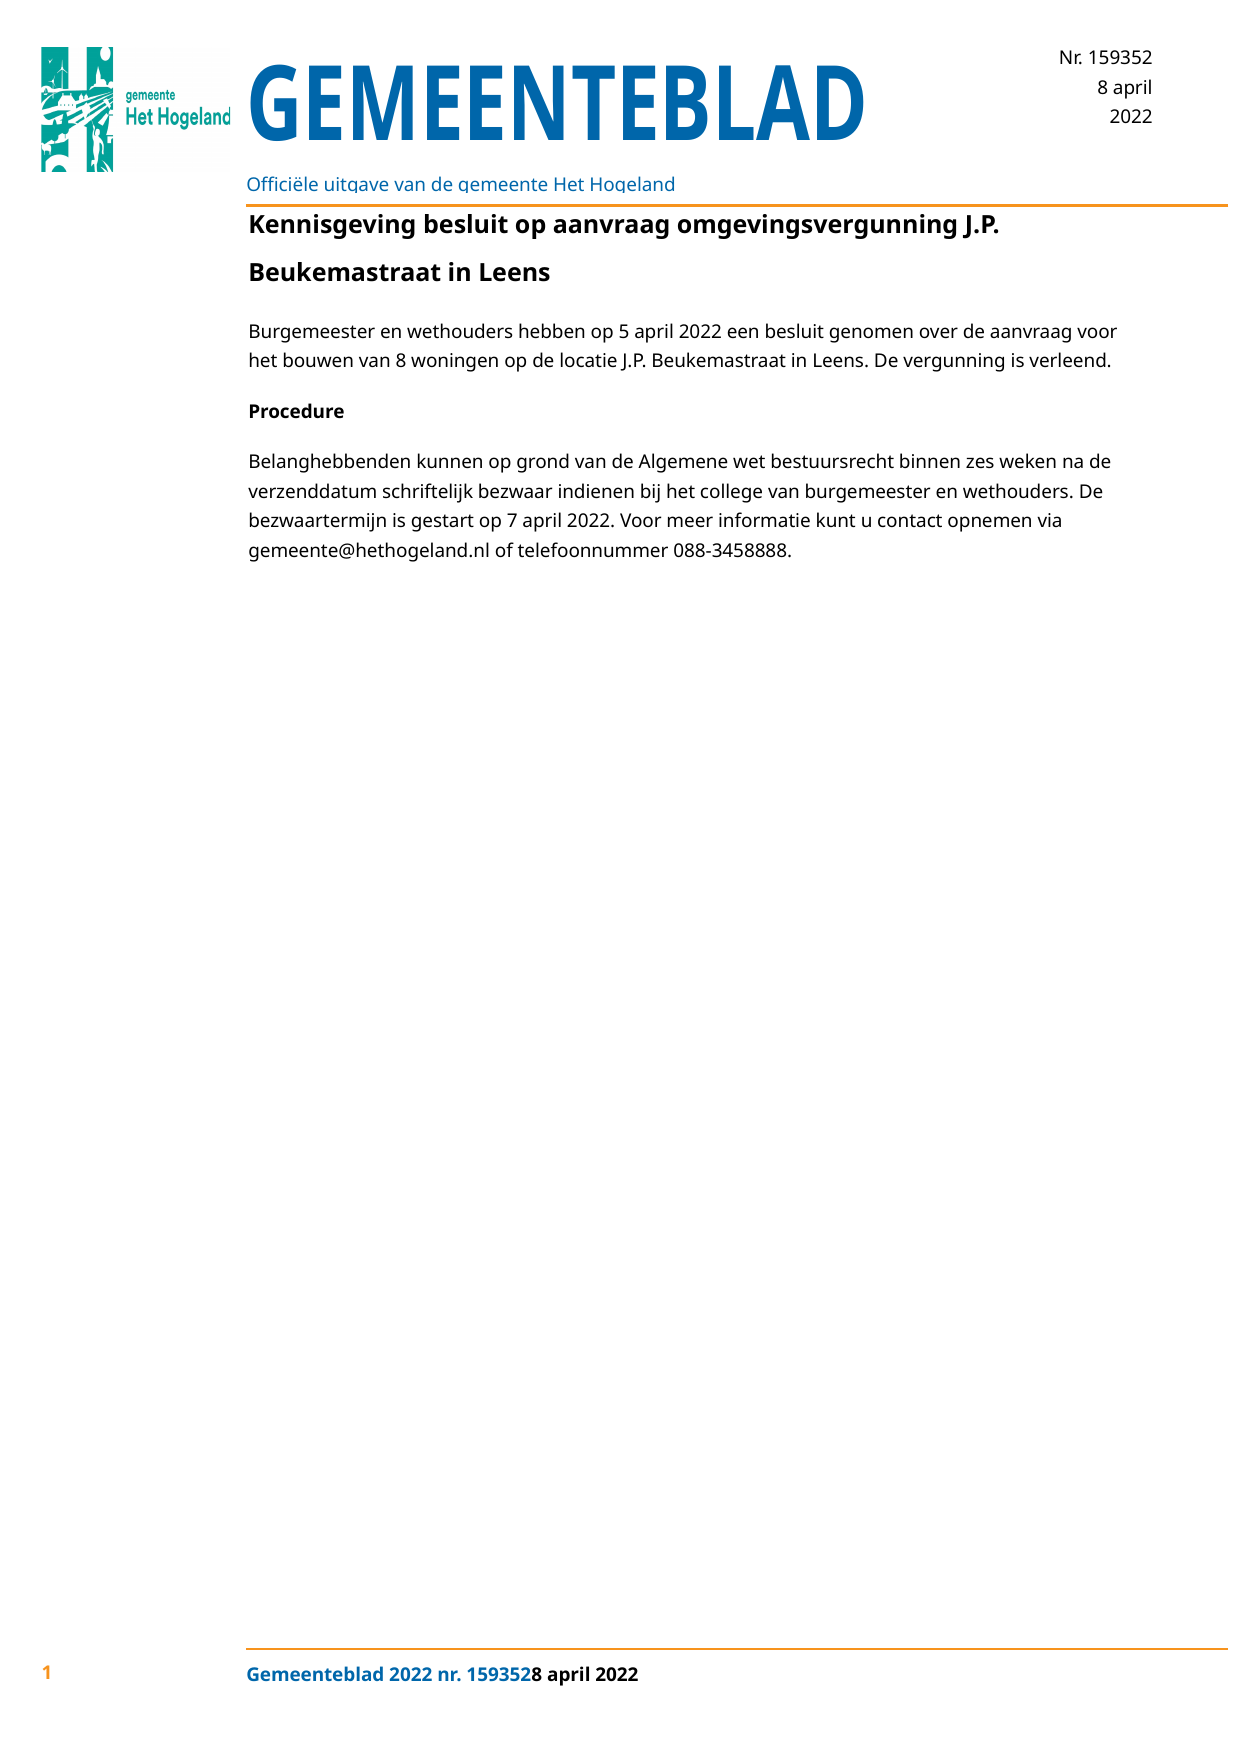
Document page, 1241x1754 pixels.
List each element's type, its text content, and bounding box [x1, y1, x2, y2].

text Belanghebbenden kunnen op grond van de Algemene wet bestuursrecht binnen zes weken na de verzenddatum schriftelijk bezwaar indienen bij het college van burgemeester en wethouders. De bezwaartermijn is gestart op 7 april 2022. Voor meer informatie kunt u contact opnemen via gemeente@hethogeland.nl of telefoonnummer 088-3458888. [248, 448, 1152, 563]
text Burgemeester en wethouders hebben op 5 april 2022 een besluit genomen over de aanvraag voor het bouwen van 8 woningen op de locatie J.P. Beukemastraat in Leens. De vergunning is verleend. [248, 318, 1152, 373]
text Procedure [248, 398, 1152, 424]
picture [41, 47, 231, 172]
text Kennisgeving besluit op aanvraag omgevingsvergunning J.P. Beukemastraat in Leens [248, 207, 1152, 288]
